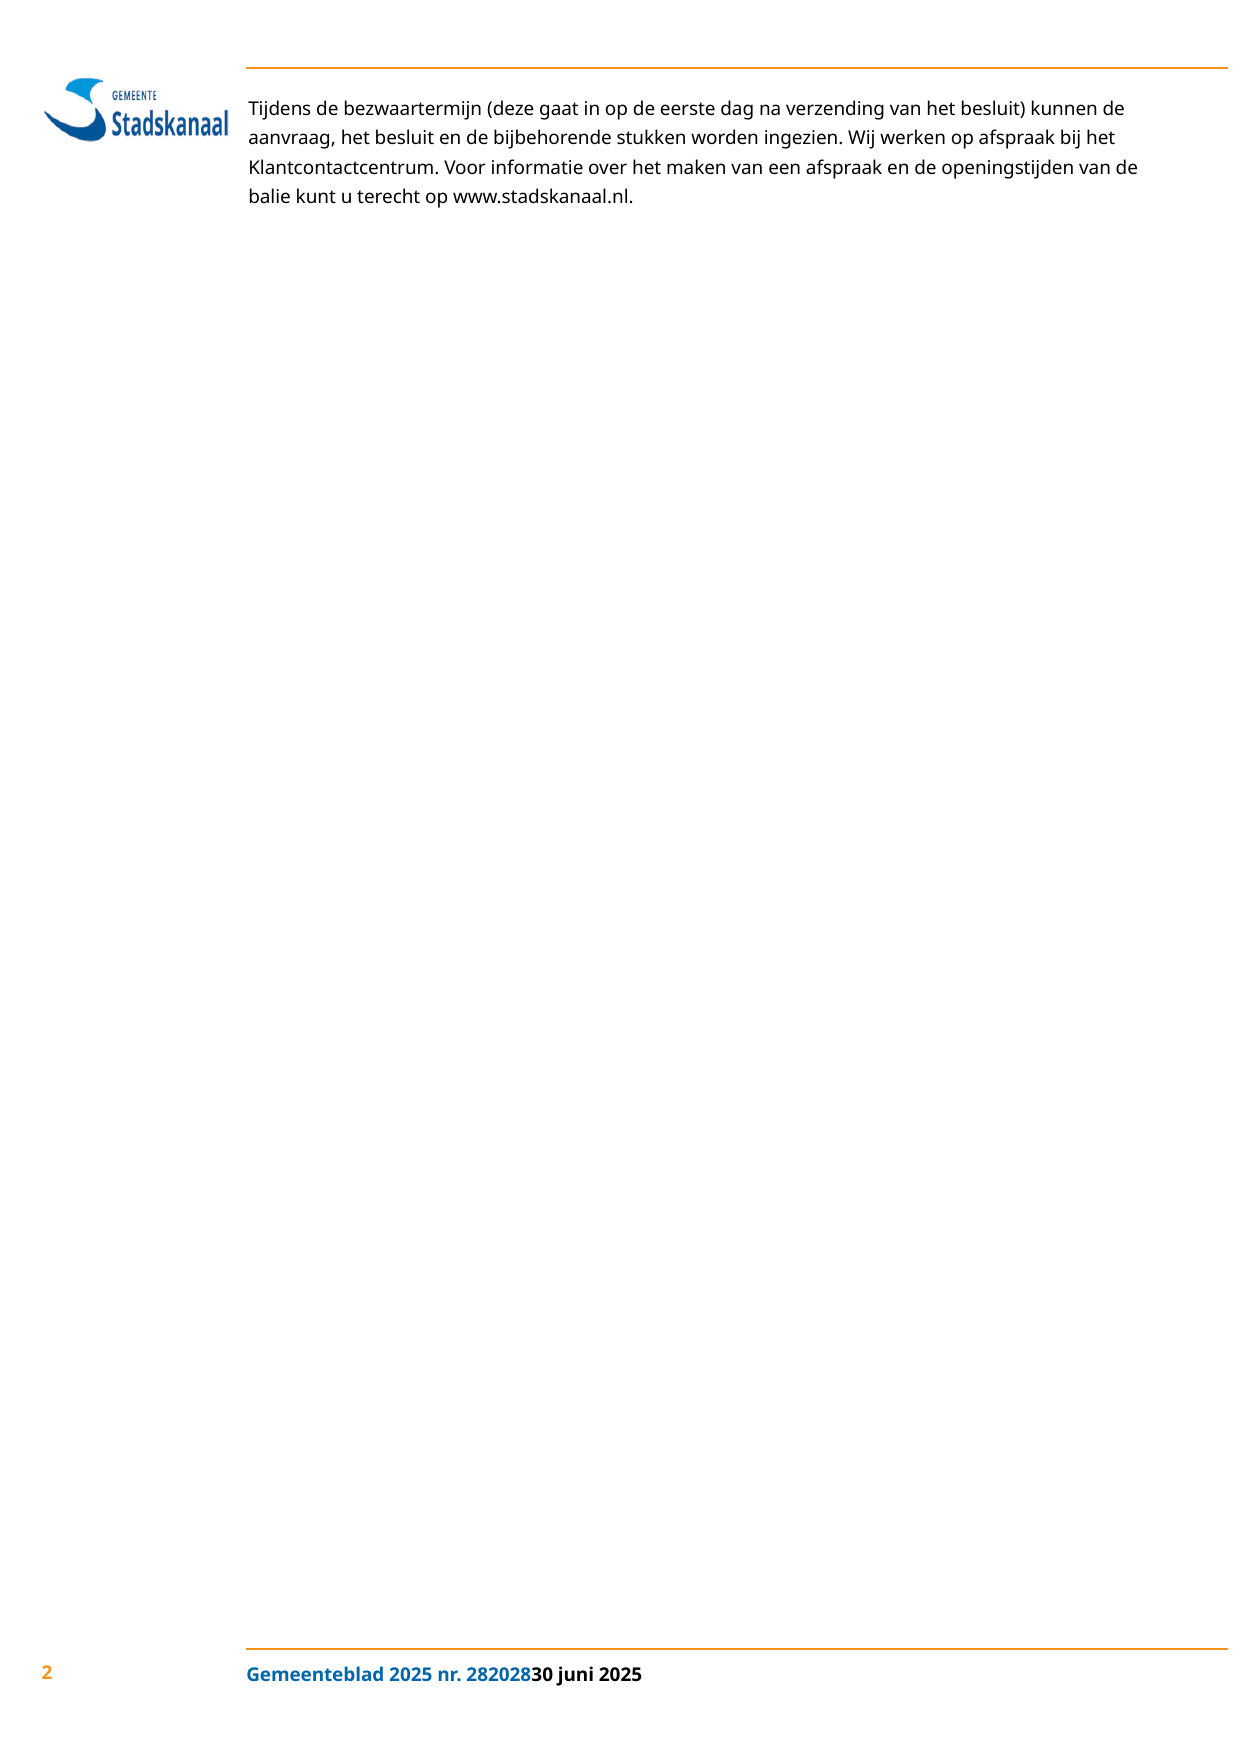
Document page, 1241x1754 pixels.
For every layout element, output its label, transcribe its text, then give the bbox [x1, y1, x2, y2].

picture [41, 47, 231, 172]
text Tijdens de bezwaartermijn (deze gaat in op de eerste dag na verzending van het besluit) kunnen de aanvraag, het besluit en de bijbehorende stukken worden ingezien. Wij werken op afspraak bij het Klantcontactcentrum. Voor informatie over het maken van een afspraak en de openingstijden van de balie kunt u terecht op www.stadskanaal.nl. [248, 95, 1152, 209]
